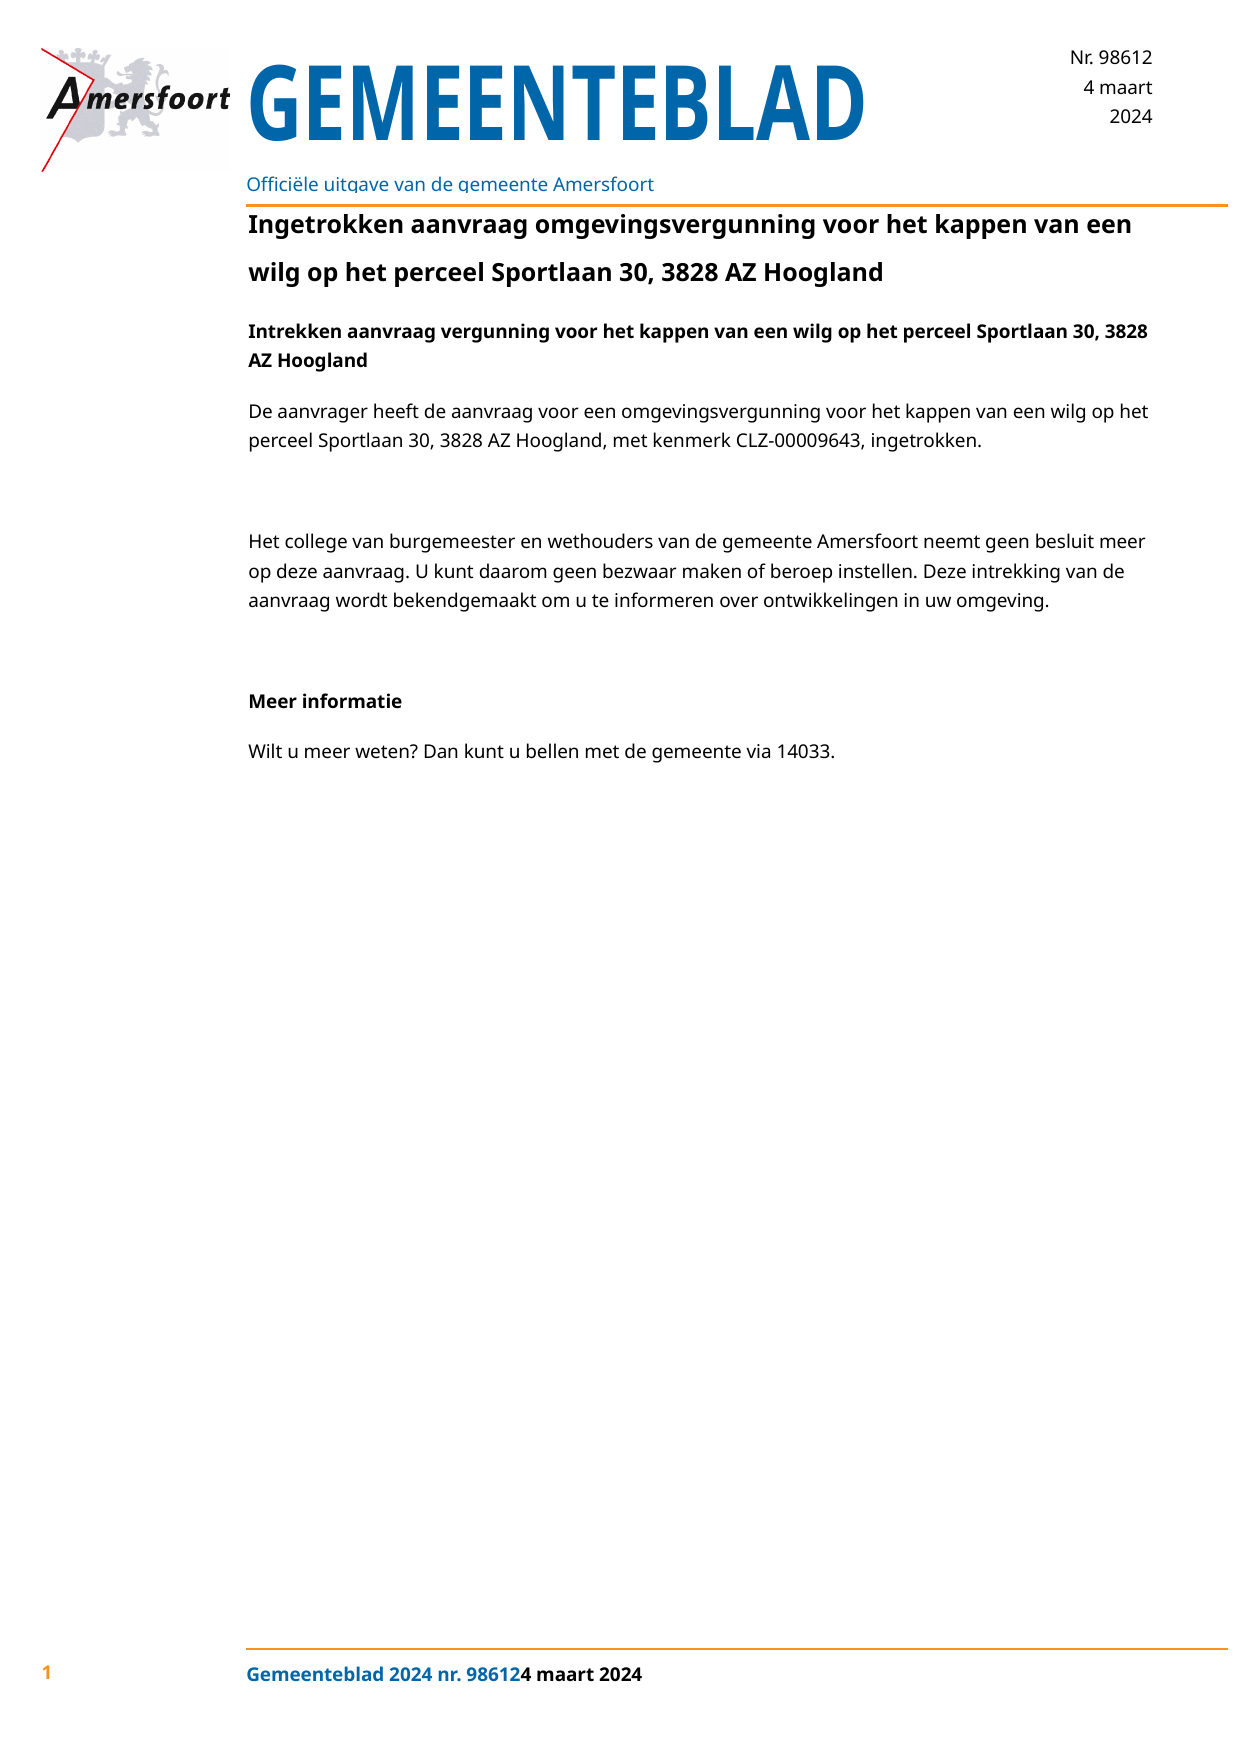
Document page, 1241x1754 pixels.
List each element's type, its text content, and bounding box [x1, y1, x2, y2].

text De aanvrager heeft de aanvraag voor een omgevingsvergunning voor het kappen van een wilg op het perceel Sportlaan 30, 3828 AZ Hoogland, met kenmerk CLZ-00009643, ingetrokken. [248, 398, 1152, 453]
text Ingetrokken aanvraag omgevingsvergunning voor het kappen van een wilg op het perceel Sportlaan 30, 3828 AZ Hoogland [248, 207, 1152, 288]
text Intrekken aanvraag vergunning voor het kappen van een wilg op het perceel Sportlaan 30, 3828 AZ Hoogland [248, 318, 1152, 373]
text Wilt u meer weten? Dan kunt u bellen met de gemeente via 14033. [248, 739, 1152, 764]
text Het college van burgemeester en wethouders van de gemeente Amersfoort neemt geen besluit meer op deze aanvraag. U kunt daarom geen bezwaar maken of beroep instellen. Deze intrekking van de aanvraag wordt bekendgemaakt om u te informeren over ontwikkelingen in uw omgeving. [248, 528, 1152, 613]
picture [41, 47, 231, 172]
text Meer informatie [248, 688, 1152, 714]
